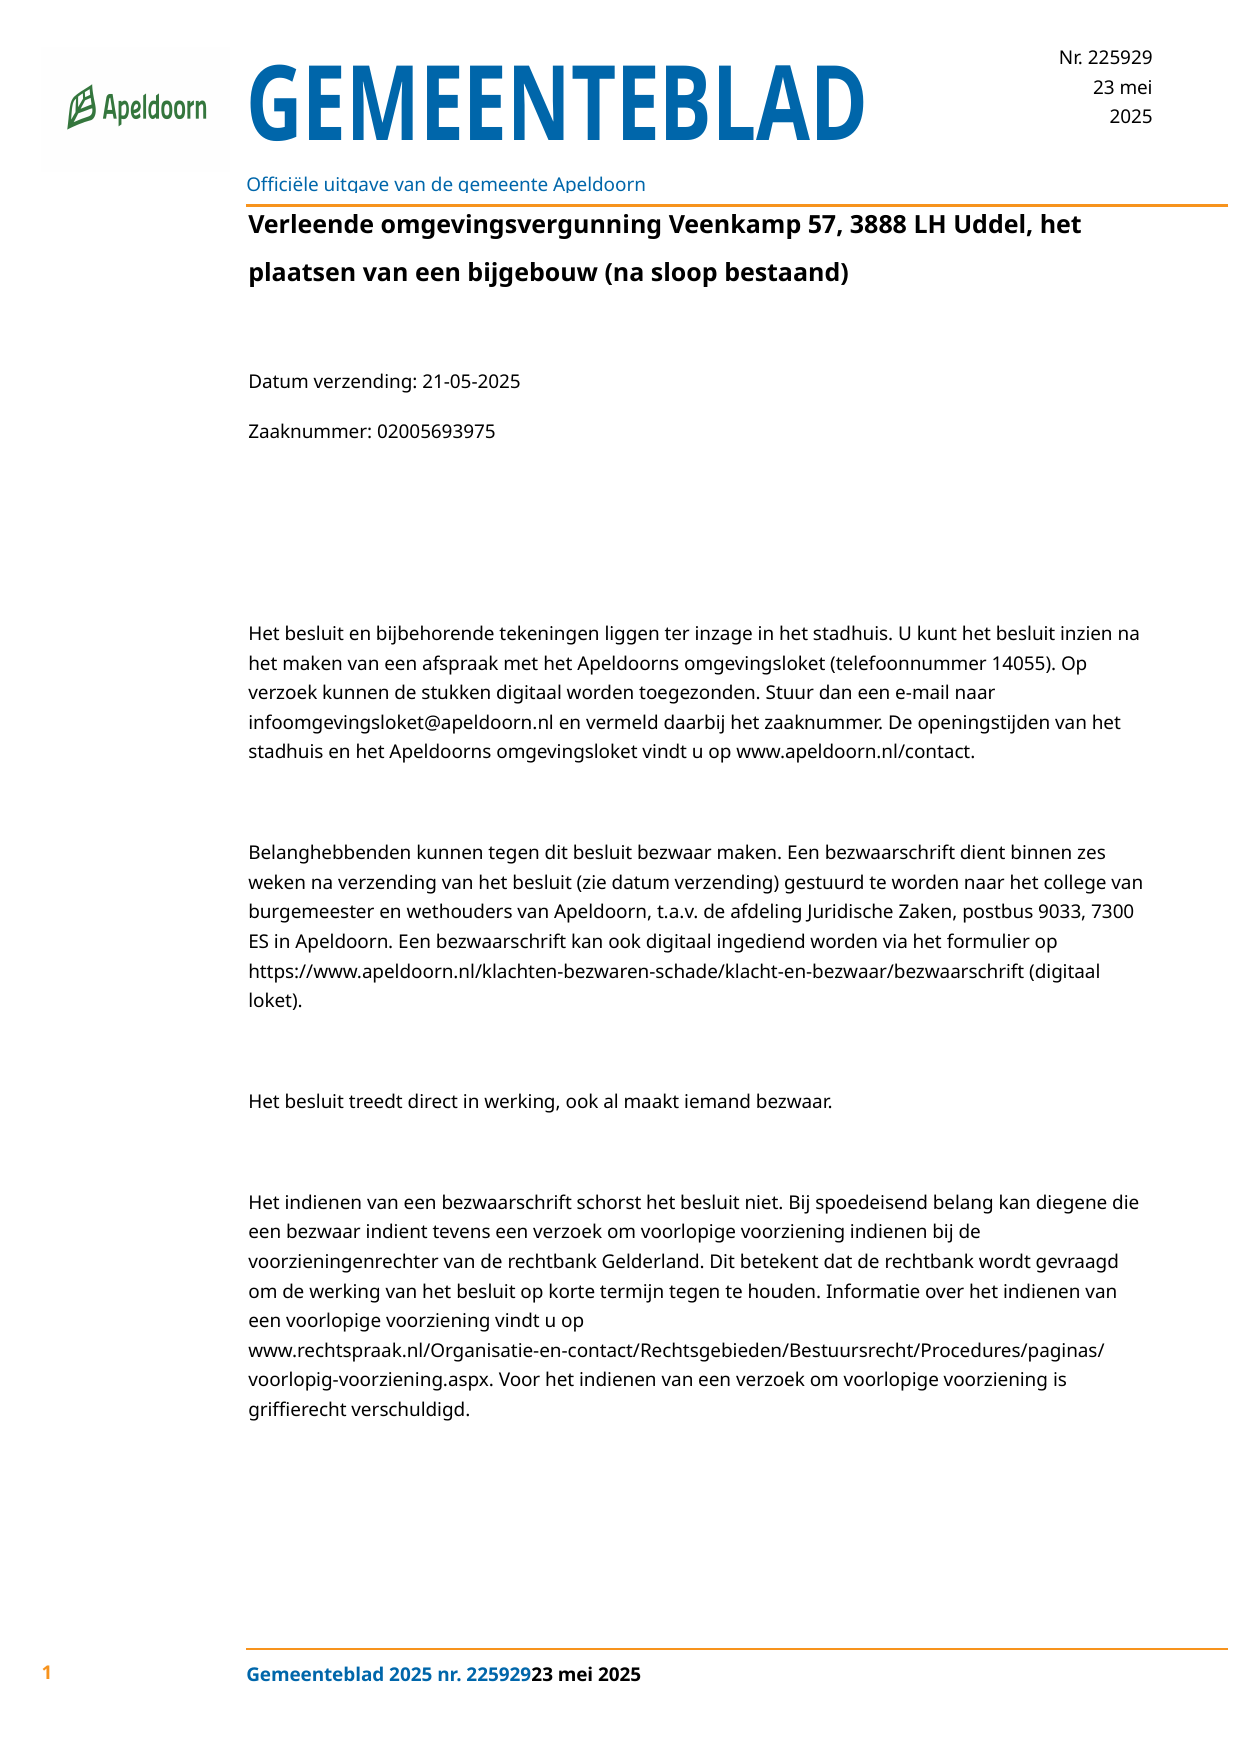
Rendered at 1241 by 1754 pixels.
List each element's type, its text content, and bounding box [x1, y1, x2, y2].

picture [41, 47, 231, 172]
text Het indienen van een bezwaarschrift schorst het besluit niet. Bij spoedeisend belang kan diegene die een bezwaar indient tevens een verzoek om voorlopige voorziening indienen bij de voorzieningenrechter van de rechtbank Gelderland. Dit betekent dat de rechtbank wordt gevraagd om de werking van het besluit op korte termijn tegen te houden. Informatie over het indienen van een voorlopige voorziening vindt u op www.rechtspraak.nl/Organisatie-en-contact/Rechtsgebieden/Bestuursrecht/Procedures/paginas/voorlopig-voorziening.aspx. Voor het indienen van een verzoek om voorlopige voorziening is griffierecht verschuldigd. [248, 1189, 1152, 1422]
text Het besluit treedt direct in werking, ook al maakt iemand bezwaar. [248, 1088, 1152, 1114]
text Zaaknummer: 02005693975 [248, 419, 1152, 444]
text Het besluit en bijbehorende tekeningen liggen ter inzage in het stadhuis. U kunt het besluit inzien na het maken van een afspraak met het Apeldoorns omgevingsloket (telefoonnummer 14055). Op verzoek kunnen de stukken digitaal worden toegezonden. Stuur dan een e-mail naar infoomgevingsloket@apeldoorn.nl en vermeld daarbij het zaaknummer. De openingstijden van het stadhuis en het Apeldoorns omgevingsloket vindt u op www.apeldoorn.nl/contact. [248, 620, 1152, 764]
text Datum verzending: 21-05-2025 [248, 368, 1152, 394]
text Verleende omgevingsvergunning Veenkamp 57, 3888 LH Uddel, het plaatsen van een bijgebouw (na sloop bestaand) [248, 207, 1152, 288]
text Belanghebbenden kunnen tegen dit besluit bezwaar maken. Een bezwaarschrift dient binnen zes weken na verzending van het besluit (zie datum verzending) gestuurd te worden naar het college van burgemeester en wethouders van Apeldoorn, t.a.v. de afdeling Juridische Zaken, postbus 9033, 7300 ES in Apeldoorn. Een bezwaarschrift kan ook digitaal ingediend worden via het formulier op https://www.apeldoorn.nl/klachten-bezwaren-schade/klacht-en-bezwaar/bezwaarschrift (digitaal loket). [248, 839, 1152, 1013]
